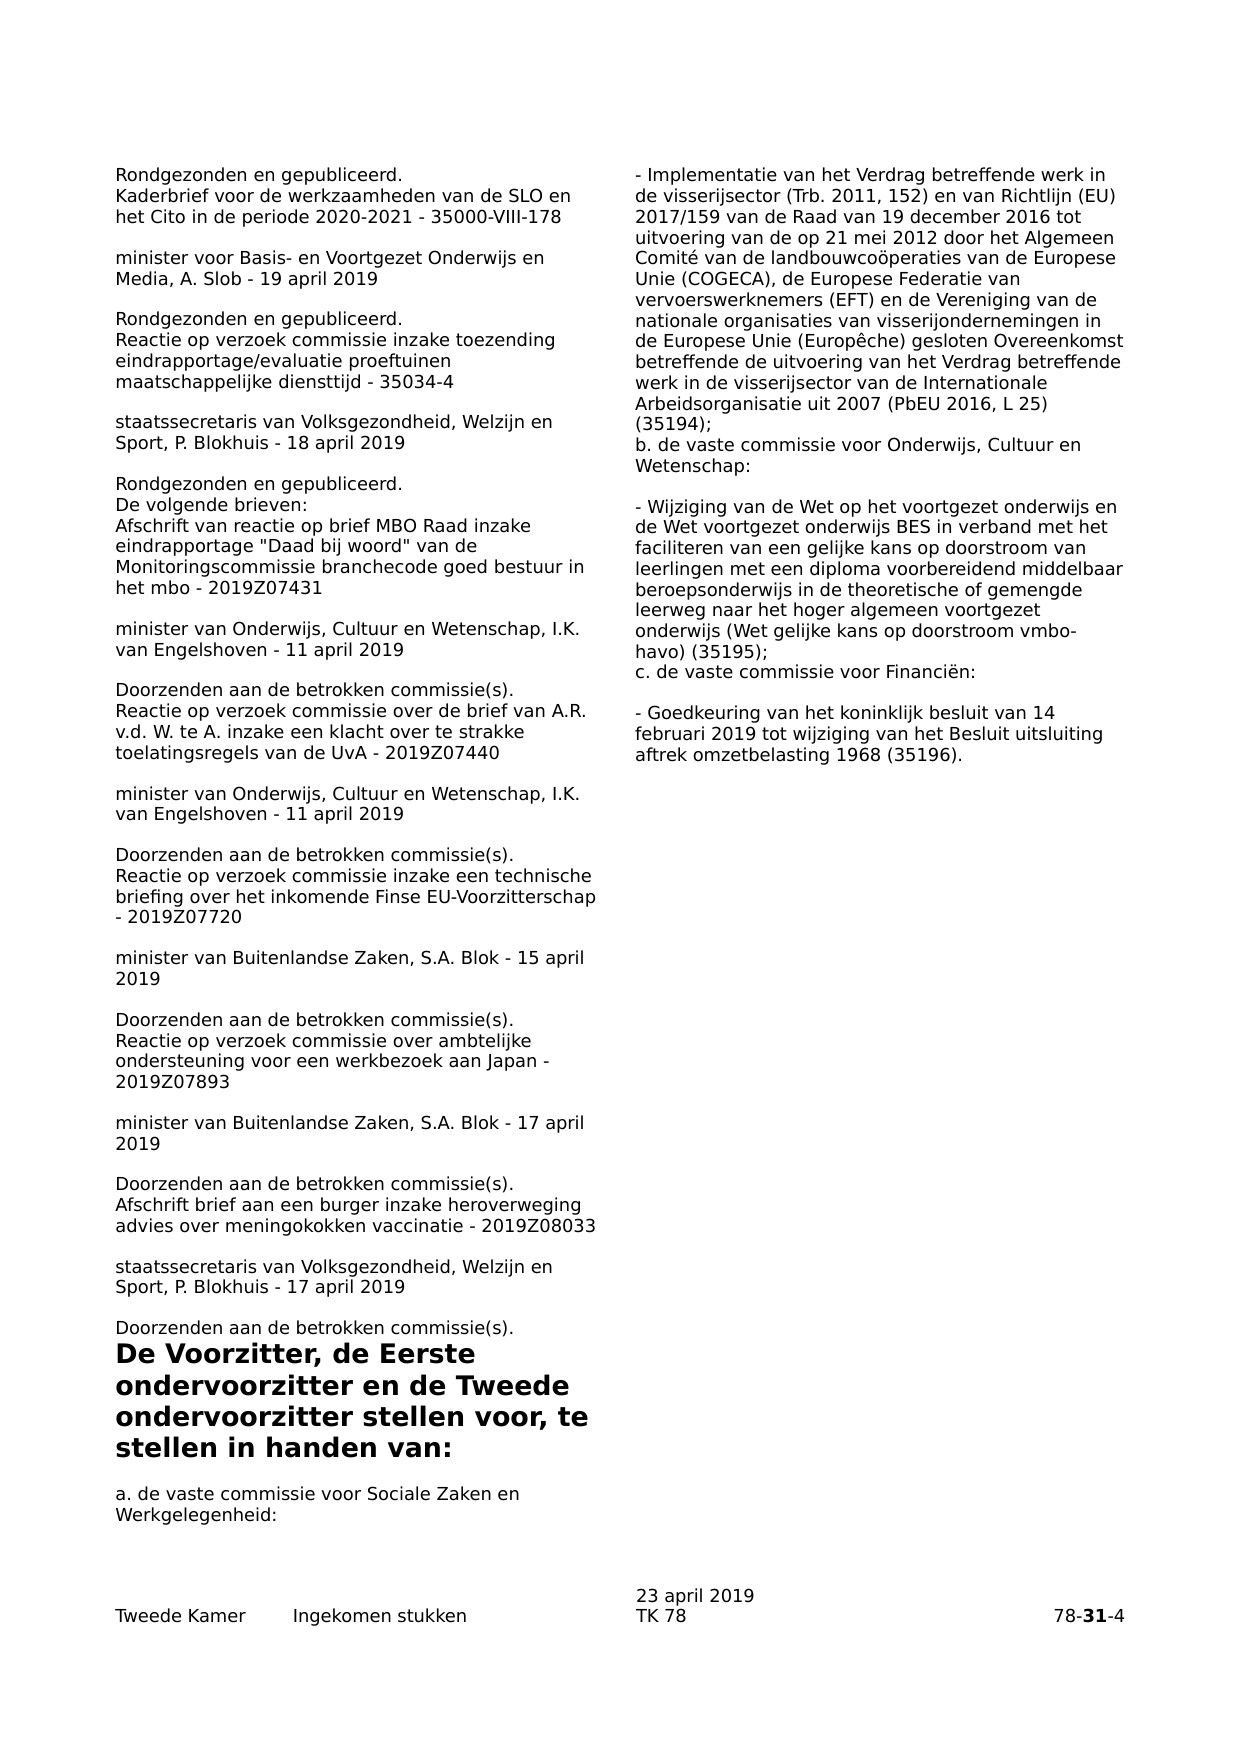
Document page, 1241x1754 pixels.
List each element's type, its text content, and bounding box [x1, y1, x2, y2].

text Reactie op verzoek commissie over ambtelijke ondersteuning voor een werkbezoek aan Japan - 2019Z07893 [115, 1030, 605, 1093]
text Rondgezonden en gepubliceerd. [115, 165, 605, 186]
text minister van Buitenlandse Zaken, S.A. Blok - 15 april 2019 [115, 948, 605, 989]
text Doorzenden aan de betrokken commissie(s). [115, 1009, 605, 1030]
text Reactie op verzoek commissie inzake een technische briefing over het inkomende Finse EU-Voorzitterschap - 2019Z07720 [115, 866, 605, 928]
text Doorzenden aan de betrokken commissie(s). [115, 1318, 605, 1339]
text - Goedkeuring van het koninklijk besluit van 14 februari 2019 tot wijziging van het Besluit uitsluiting aftrek omzetbelasting 1968 (35196). [635, 703, 1125, 765]
text minister van Buitenlandse Zaken, S.A. Blok - 17 april 2019 [115, 1113, 605, 1154]
text Doorzenden aan de betrokken commissie(s). [115, 845, 605, 866]
text Reactie op verzoek commissie inzake toezending eindrapportage/evaluatie proeftuinen maatschappelijke diensttijd - 35034-4 [115, 330, 605, 392]
text staatssecretaris van Volksgezondheid, Welzijn en Sport, P. Blokhuis - 17 april 2019 [115, 1257, 605, 1298]
text a. de vaste commissie voor Sociale Zaken en Werkgelegenheid: [115, 1484, 605, 1526]
text c. de vaste commissie voor Financiën: [635, 662, 1125, 683]
text - Implementatie van het Verdrag betreffende werk in de visserijsector (Trb. 2011, 152) en van Richtlijn (EU) 2017/159 van de Raad van 19 december 2016 tot uitvoering van de op 21 mei 2012 door het Algemeen Comité van de landbouwcoöperaties van de Europese Unie (COGECA), de Europese Federatie van vervoerswerknemers (EFT) en de Vereniging van de nationale organisaties van visserijondernemingen in de Europese Unie (Europêche) gesloten Overeenkomst betreffende de uitvoering van het Verdrag betreffende werk in de visserijsector van de Internationale Arbeidsorganisatie uit 2007 (PbEU 2016, L 25) (35194); [635, 165, 1125, 435]
text Afschrift van reactie op brief MBO Raad inzake eindrapportage "Daad bij woord" van de Monitoringscommissie branchecode goed bestuur in het mbo - 2019Z07431 [115, 515, 605, 599]
title De Voorzitter, de Eerste ondervoorzitter en de Tweede ondervoorzitter stellen voor, te stellen in handen van: [115, 1339, 605, 1464]
text Reactie op verzoek commissie over de brief van A.R. v.d. W. te A. inzake een klacht over te strakke toelatingsregels van de UvA - 2019Z07440 [115, 701, 605, 763]
text Kaderbrief voor de werkzaamheden van de SLO en het Cito in de periode 2020-2021 - 35000-VIII-178 [115, 186, 605, 228]
text Afschrift brief aan een burger inzake heroverweging advies over meningokokken vaccinatie - 2019Z08033 [115, 1195, 605, 1237]
text minister voor Basis- en Voortgezet Onderwijs en Media, A. Slob - 19 april 2019 [115, 248, 605, 289]
text minister van Onderwijs, Cultuur en Wetenschap, I.K. van Engelshoven - 11 april 2019 [115, 783, 605, 825]
text b. de vaste commissie voor Onderwijs, Cultuur en Wetenschap: [635, 435, 1125, 476]
text minister van Onderwijs, Cultuur en Wetenschap, I.K. van Engelshoven - 11 april 2019 [115, 619, 605, 660]
text Doorzenden aan de betrokken commissie(s). [115, 680, 605, 701]
text - Wijziging van de Wet op het voortgezet onderwijs en de Wet voortgezet onderwijs BES in verband met het faciliteren van een gelijke kans op doorstroom van leerlingen met een diploma voorbereidend middelbaar beroepsonderwijs in de theoretische of gemengde leerweg naar het hoger algemeen voortgezet onderwijs (Wet gelijke kans op doorstroom vmbo-havo) (35195); [635, 496, 1125, 662]
text Rondgezonden en gepubliceerd. [115, 474, 605, 494]
text Doorzenden aan de betrokken commissie(s). [115, 1174, 605, 1195]
text staatssecretaris van Volksgezondheid, Welzijn en Sport, P. Blokhuis - 18 april 2019 [115, 412, 605, 454]
text De volgende brieven: [115, 494, 605, 515]
text Rondgezonden en gepubliceerd. [115, 309, 605, 330]
